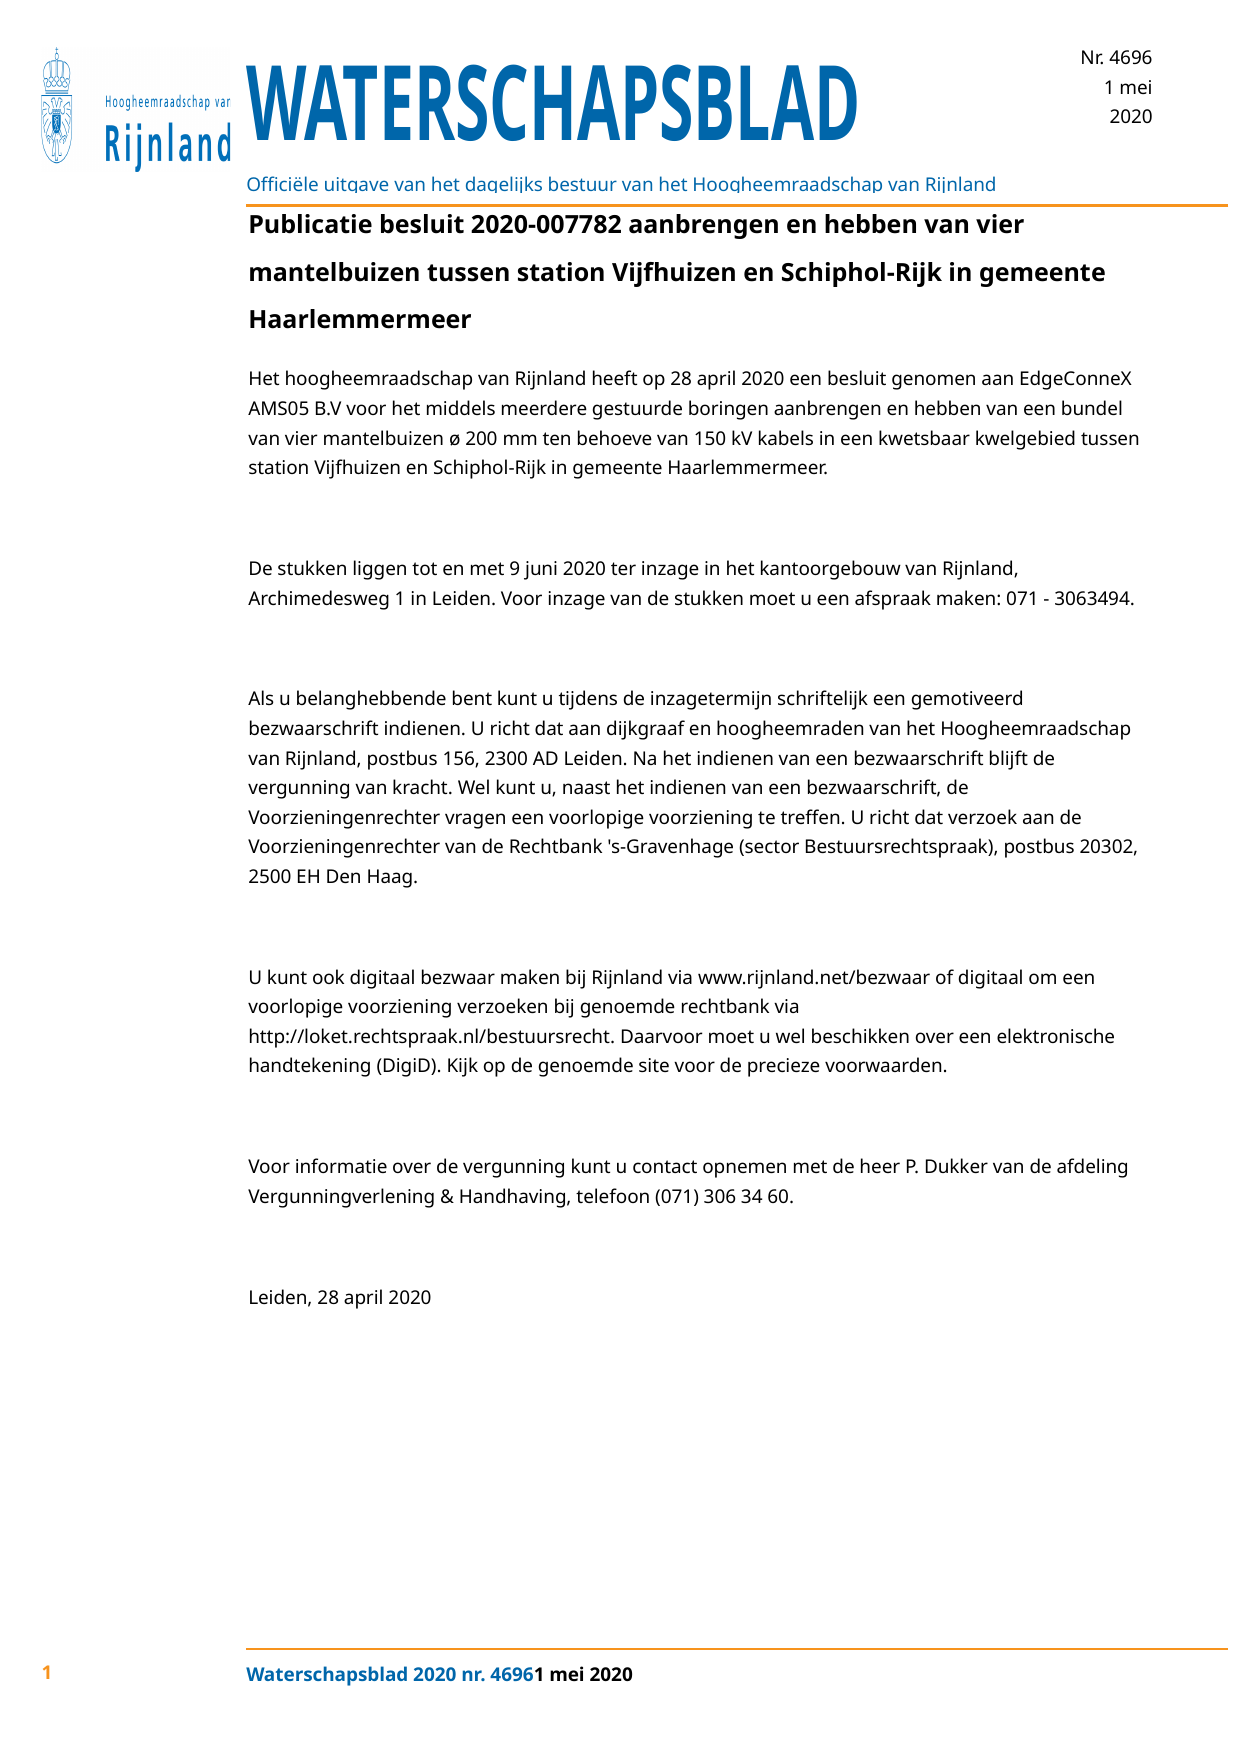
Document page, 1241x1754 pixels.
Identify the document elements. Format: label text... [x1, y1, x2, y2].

text Het hoogheemraadschap van Rijnland heeft op 28 april 2020 een besluit genomen aan EdgeConneX AMS05 B.V voor het middels meerdere gestuurde boringen aanbrengen en hebben van een bundel van vier mantelbuizen ø 200 mm ten behoeve van 150 kV kabels in een kwetsbaar kwelgebied tussen station Vijfhuizen en Schiphol-Rijk in gemeente Haarlemmermeer. [248, 366, 1152, 480]
text De stukken liggen tot en met 9 juni 2020 ter inzage in het kantoorgebouw van Rijnland, Archimedesweg 1 in Leiden. Voor inzage van de stukken moet u een afspraak maken: 071 - 3063494. [248, 555, 1152, 610]
text Publicatie besluit 2020-007782 aanbrengen en hebben van vier mantelbuizen tussen station Vijfhuizen en Schiphol-Rijk in gemeente Haarlemmermeer [248, 207, 1152, 336]
text Leiden, 28 april 2020 [248, 1284, 1152, 1309]
text U kunt ook digitaal bezwaar maken bij Rijnland via www.rijnland.net/bezwaar of digitaal om een voorlopige voorziening verzoeken bij genoemde rechtbank via http://loket.rechtspraak.nl/bestuursrecht. Daarvoor moet u wel beschikken over een elektronische handtekening (DigiD). Kijk op de genoemde site voor de precieze voorwaarden. [248, 964, 1152, 1078]
text Voor informatie over de vergunning kunt u contact opnemen met de heer P. Dukker van de afdeling Vergunningverlening & Handhaving, telefoon (071) 306 34 60. [248, 1153, 1152, 1209]
picture [41, 47, 231, 172]
text Als u belanghebbende bent kunt u tijdens de inzagetermijn schriftelijk een gemotiveerd bezwaarschrift indienen. U richt dat aan dijkgraaf en hoogheemraden van het Hoogheemraadschap van Rijnland, postbus 156, 2300 AD Leiden. Na het indienen van een bezwaarschrift blijft de vergunning van kracht. Wel kunt u, naast het indienen van een bezwaarschrift, de Voorzieningenrechter vragen een voorlopige voorziening te treffen. U richt dat verzoek aan de Voorzieningenrechter van de Rechtbank 's-Gravenhage (sector Bestuursrechtspraak), postbus 20302, 2500 EH Den Haag. [248, 686, 1152, 889]
